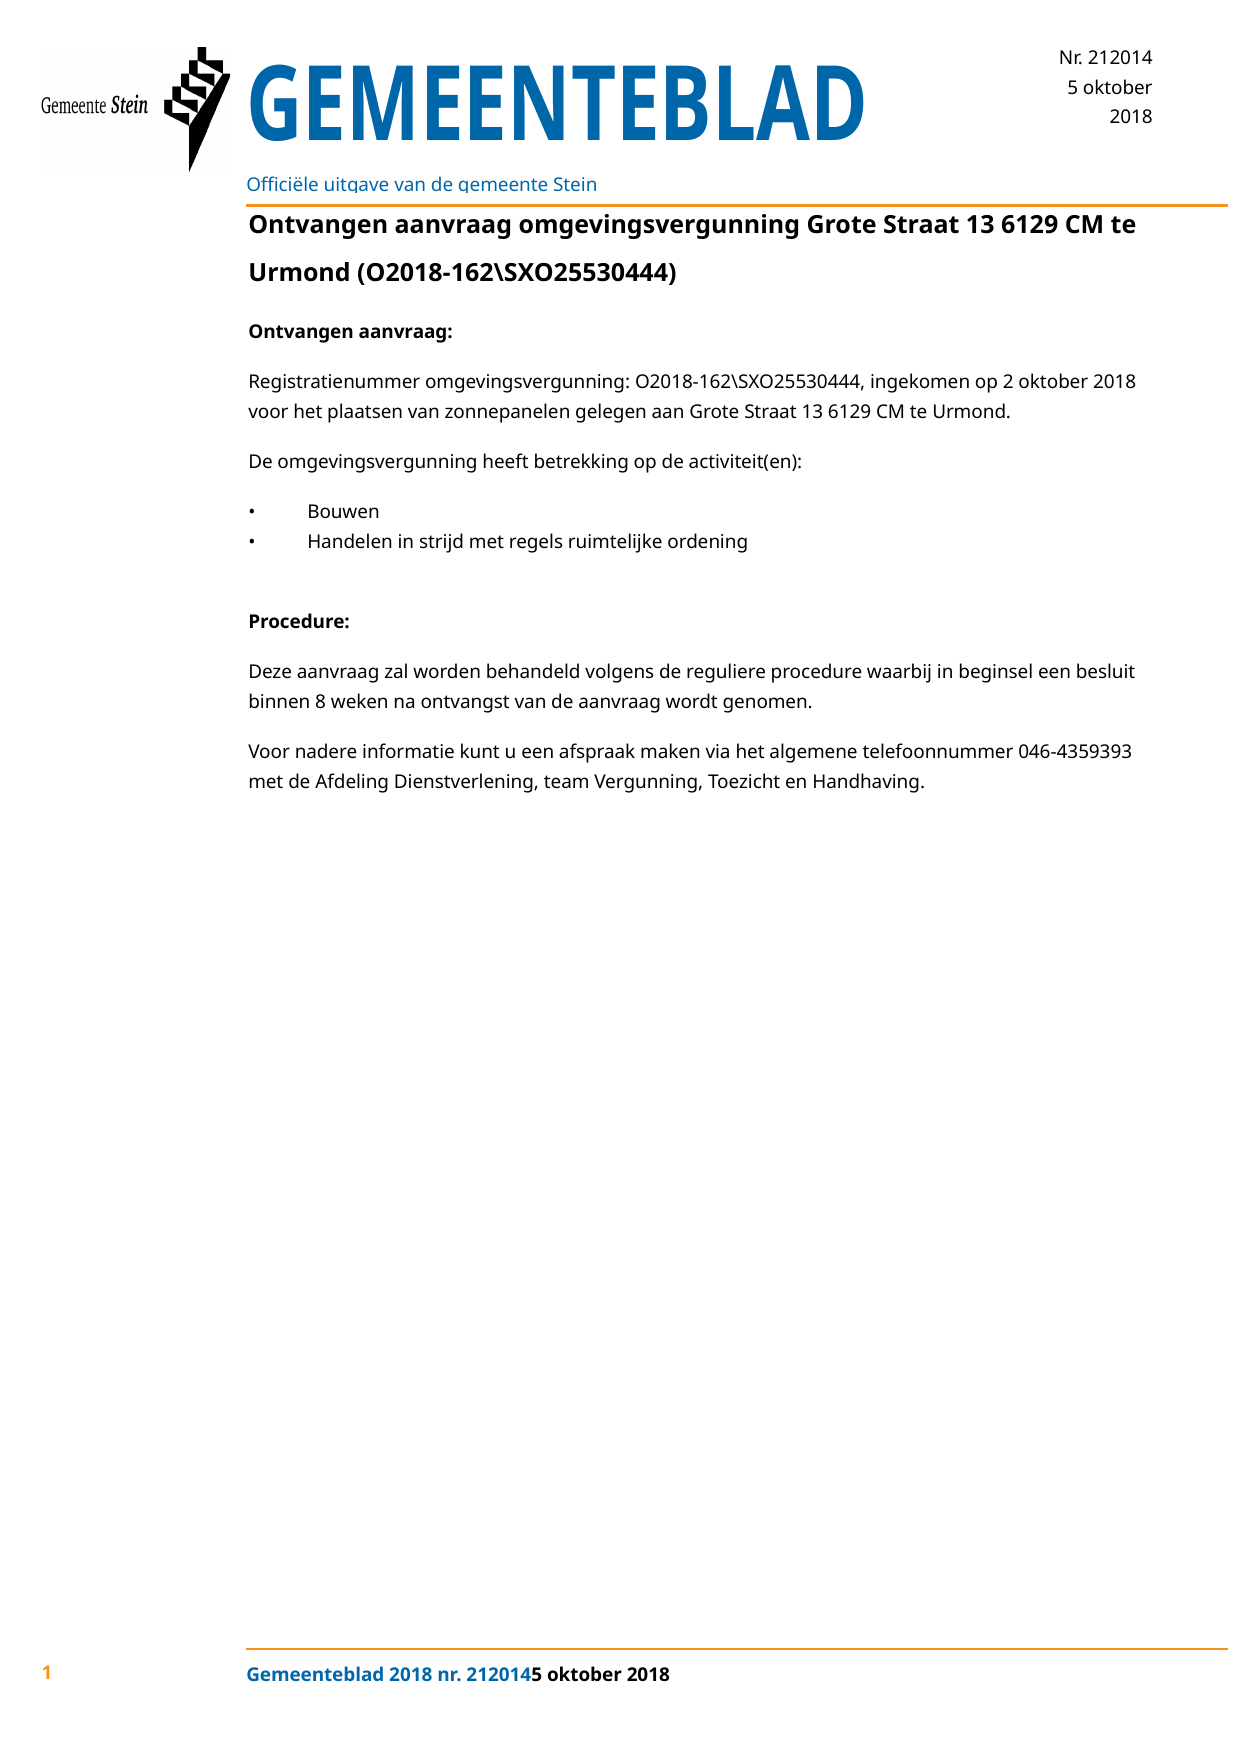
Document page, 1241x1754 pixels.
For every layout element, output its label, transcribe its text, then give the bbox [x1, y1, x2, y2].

text Voor nadere informatie kunt u een afspraak maken via het algemene telefoonnummer 046-4359393 met de Afdeling Dienstverlening, team Vergunning, Toezicht en Handhaving. [248, 739, 1152, 794]
text Ontvangen aanvraag: [248, 318, 1152, 344]
text Deze aanvraag zal worden behandeld volgens de reguliere procedure waarbij in beginsel een besluit binnen 8 weken na ontvangst van de aanvraag wordt genomen. [248, 659, 1152, 714]
list Handelen in strijd met regels ruimtelijke ordening [248, 528, 1152, 554]
text Procedure: [248, 608, 1152, 634]
picture [41, 47, 231, 172]
list Bouwen [248, 499, 1152, 524]
text De omgevingsvergunning heeft betrekking op de activiteit(en): [248, 448, 1152, 474]
text Ontvangen aanvraag omgevingsvergunning Grote Straat 13 6129 CM te Urmond (O2018-162\SXO25530444) [248, 207, 1152, 288]
text Registratienummer omgevingsvergunning: O2018-162\SXO25530444, ingekomen op 2 oktober 2018 voor het plaatsen van zonnepanelen gelegen aan Grote Straat 13 6129 CM te Urmond. [248, 368, 1152, 424]
